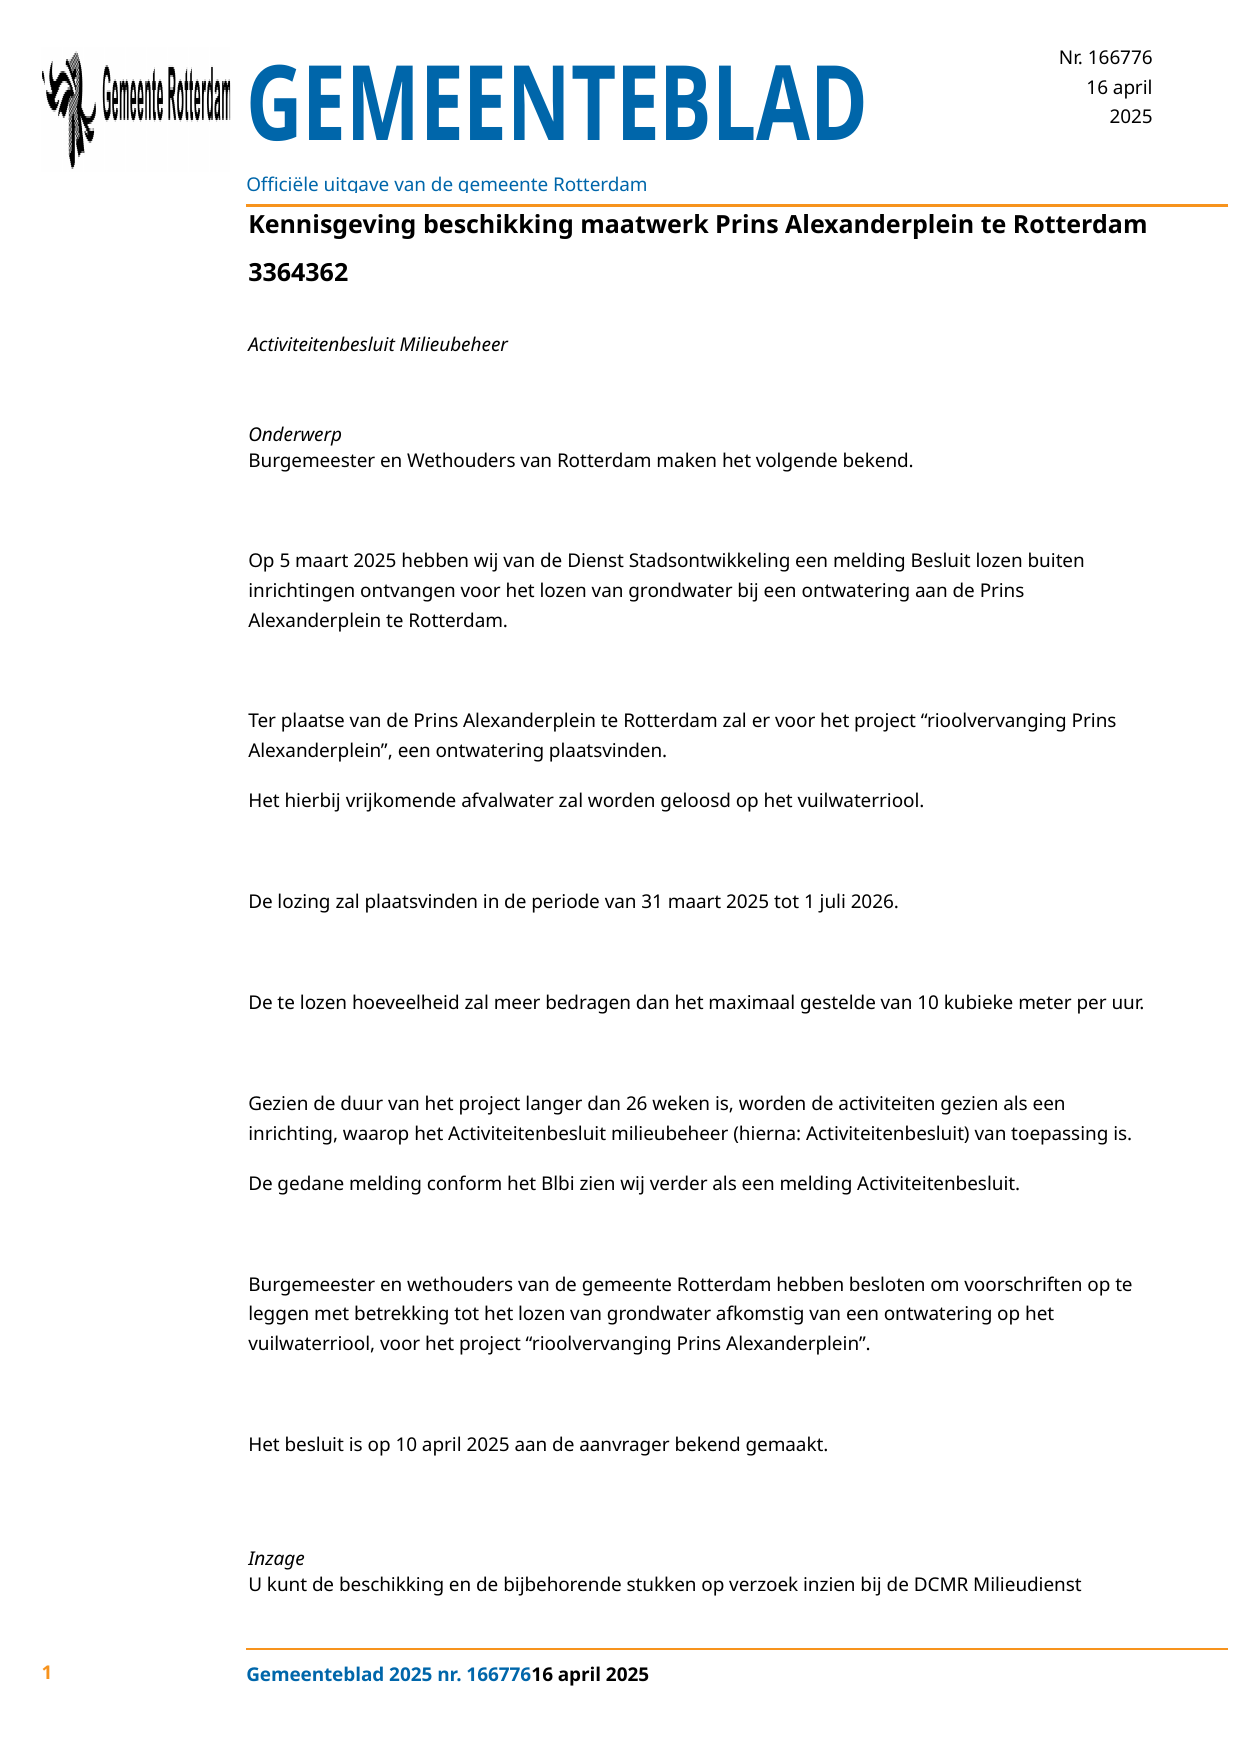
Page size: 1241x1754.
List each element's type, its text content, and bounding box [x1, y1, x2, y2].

picture [41, 47, 231, 172]
text Kennisgeving beschikking maatwerk Prins Alexanderplein te Rotterdam 3364362 [248, 207, 1152, 288]
text Activiteitenbesluit Milieubeheer [248, 331, 1152, 357]
text Burgemeester en Wethouders van Rotterdam maken het volgende bekend. [248, 447, 1152, 473]
text Het besluit is op 10 april 2025 aan de aanvrager bekend gemaakt. [248, 1431, 1152, 1457]
text De te lozen hoeveelheid zal meer bedragen dan het maximaal gestelde van 10 kubieke meter per uur. [248, 989, 1152, 1015]
text De lozing zal plaatsvinden in de periode van 31 maart 2025 tot 1 juli 2026. [248, 888, 1152, 914]
text Gezien de duur van het project langer dan 26 weken is, worden de activiteiten gezien als een inrichting, waarop het Activiteitenbesluit milieubeheer (hierna: Activiteitenbesluit) van toepassing is. [248, 1090, 1152, 1146]
text Op 5 maart 2025 hebben wij van de Dienst Stadsontwikkeling een melding Besluit lozen buiten inrichtingen ontvangen voor het lozen van grondwater bij een ontwatering aan de Prins Alexanderplein te Rotterdam. [248, 548, 1152, 633]
text Onderwerp [248, 421, 1152, 447]
text De gedane melding conform het Blbi zien wij verder als een melding Activiteitenbesluit. [248, 1170, 1152, 1196]
text U kunt de beschikking en de bijbehorende stukken op verzoek inzien bij de DCMR Milieudienst [248, 1571, 1152, 1597]
text Inzage [248, 1545, 1152, 1571]
text Ter plaatse van de Prins Alexanderplein te Rotterdam zal er voor het project “rioolvervanging Prins Alexanderplein”, een ontwatering plaatsvinden. [248, 708, 1152, 763]
text Het hierbij vrijkomende afvalwater zal worden geloosd op het vuilwaterriool. [248, 788, 1152, 813]
text Burgemeester en wethouders van de gemeente Rotterdam hebben besloten om voorschriften op te leggen met betrekking tot het lozen van grondwater afkomstig van een ontwatering op het vuilwaterriool, voor het project “rioolvervanging Prins Alexanderplein”. [248, 1271, 1152, 1356]
